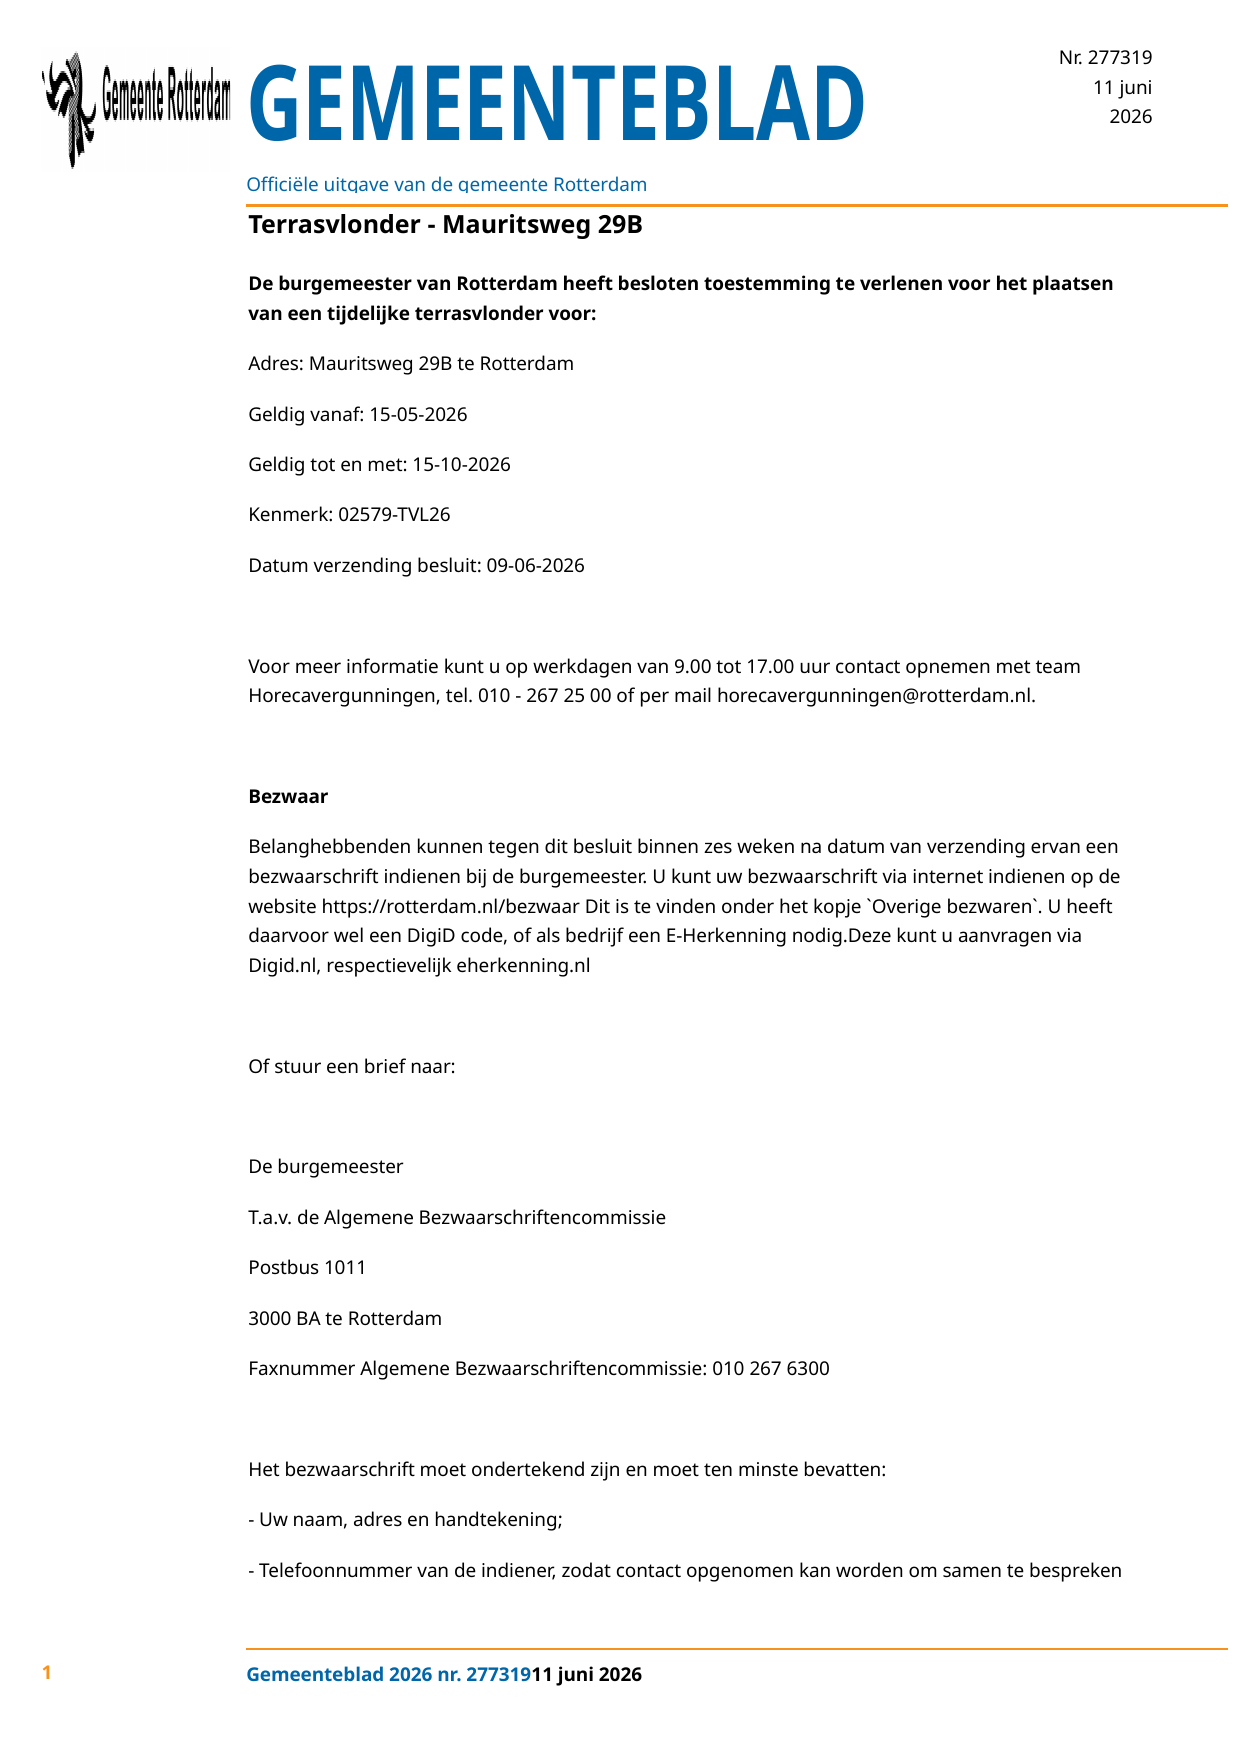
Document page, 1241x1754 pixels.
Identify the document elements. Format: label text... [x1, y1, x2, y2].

picture [41, 47, 231, 172]
text Datum verzending besluit: 09-06-2026 [248, 552, 1152, 578]
text Geldig tot en met: 15-10-2026 [248, 451, 1152, 477]
text Geldig vanaf: 15-05-2026 [248, 401, 1152, 426]
text - Uw naam, adres en handtekening; [248, 1507, 1152, 1532]
text Faxnummer Algemene Bezwaarschriftencommissie: 010 267 6300 [248, 1355, 1152, 1381]
text 3000 BA te Rotterdam [248, 1305, 1152, 1331]
text Bezwaar [248, 783, 1152, 809]
text - Telefoonnummer van de indiener, zodat contact opgenomen kan worden om samen te bespreken [248, 1557, 1152, 1583]
text De burgemeester [248, 1154, 1152, 1179]
text De burgemeester van Rotterdam heeft besloten toestemming te verlenen voor het plaatsen van een tijdelijke terrasvlonder voor: [248, 270, 1152, 326]
text Kenmerk: 02579-TVL26 [248, 502, 1152, 527]
text Postbus 1011 [248, 1254, 1152, 1280]
text Adres: Mauritsweg 29B te Rotterdam [248, 350, 1152, 376]
text T.a.v. de Algemene Bezwaarschriftencommissie [248, 1204, 1152, 1230]
text Terrasvlonder - Mauritsweg 29B [248, 207, 1152, 241]
text Voor meer informatie kunt u op werkdagen van 9.00 tot 17.00 uur contact opnemen met team Horecavergunningen, tel. 010 - 267 25 00 of per mail horecavergunningen@rotterdam.nl. [248, 653, 1152, 708]
text Of stuur een brief naar: [248, 1053, 1152, 1078]
text Het bezwaarschrift moet ondertekend zijn en moet ten minste bevatten: [248, 1456, 1152, 1482]
text Belanghebbenden kunnen tegen dit besluit binnen zes weken na datum van verzending ervan een bezwaarschrift indienen bij de burgemeester. U kunt uw bezwaarschrift via internet indienen op de website https://rotterdam.nl/bezwaar Dit is te vinden onder het kopje `Overige bezwaren`. U heeft daarvoor wel een DigiD code, of als bedrijf een E-Herkenning nodig.Deze kunt u aanvragen via Digid.nl, respectievelijk eherkenning.nl [248, 834, 1152, 978]
